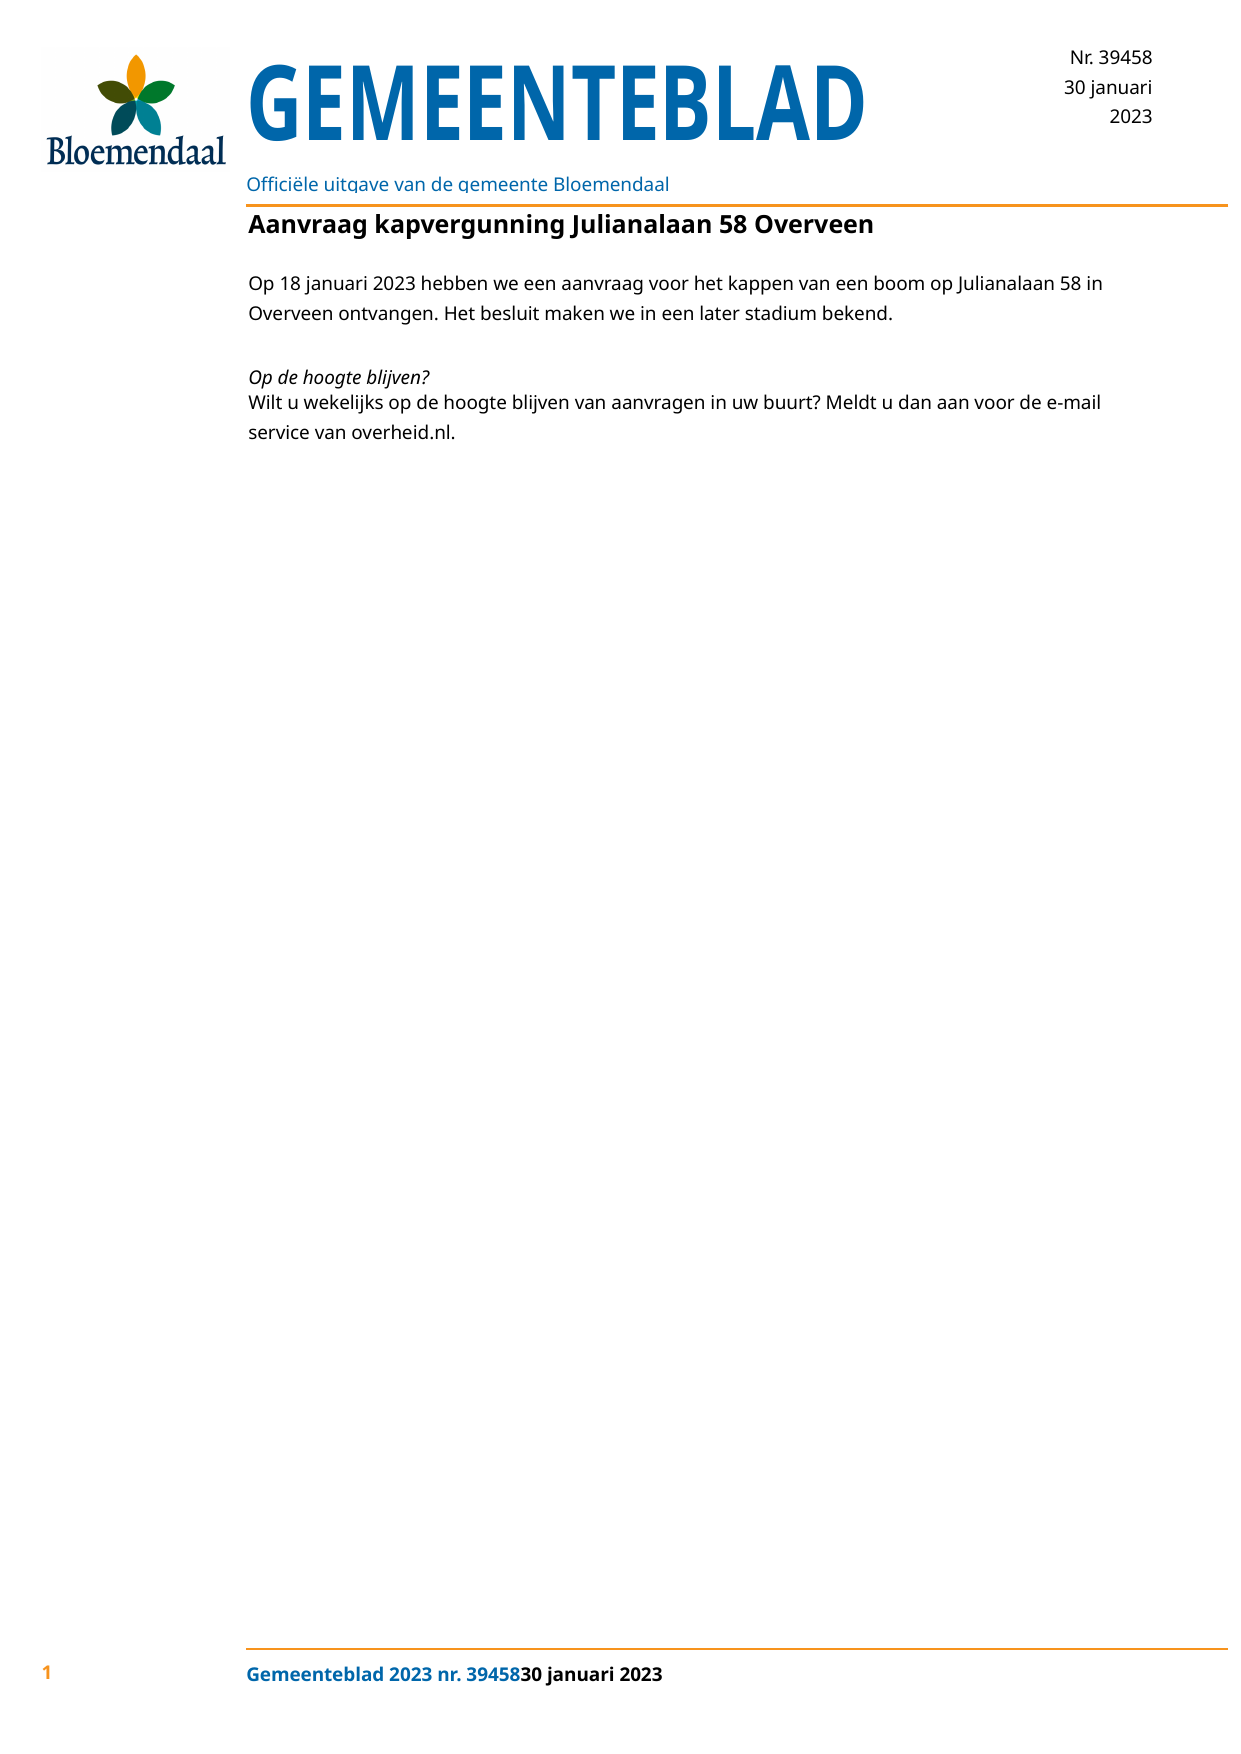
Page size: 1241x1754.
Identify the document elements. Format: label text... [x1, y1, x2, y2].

text Aanvraag kapvergunning Julianalaan 58 Overveen [248, 207, 1152, 241]
text Wilt u wekelijks op de hoogte blijven van aanvragen in uw buurt? Meldt u dan aan voor de e-mail service van overheid.nl. [248, 389, 1152, 445]
text Op 18 januari 2023 hebben we een aanvraag voor het kappen van een boom op Julianalaan 58 in Overveen ontvangen. Het besluit maken we in een later stadium bekend. [248, 270, 1152, 326]
picture [41, 47, 231, 172]
text Op de hoogte blijven? [248, 364, 1152, 389]
